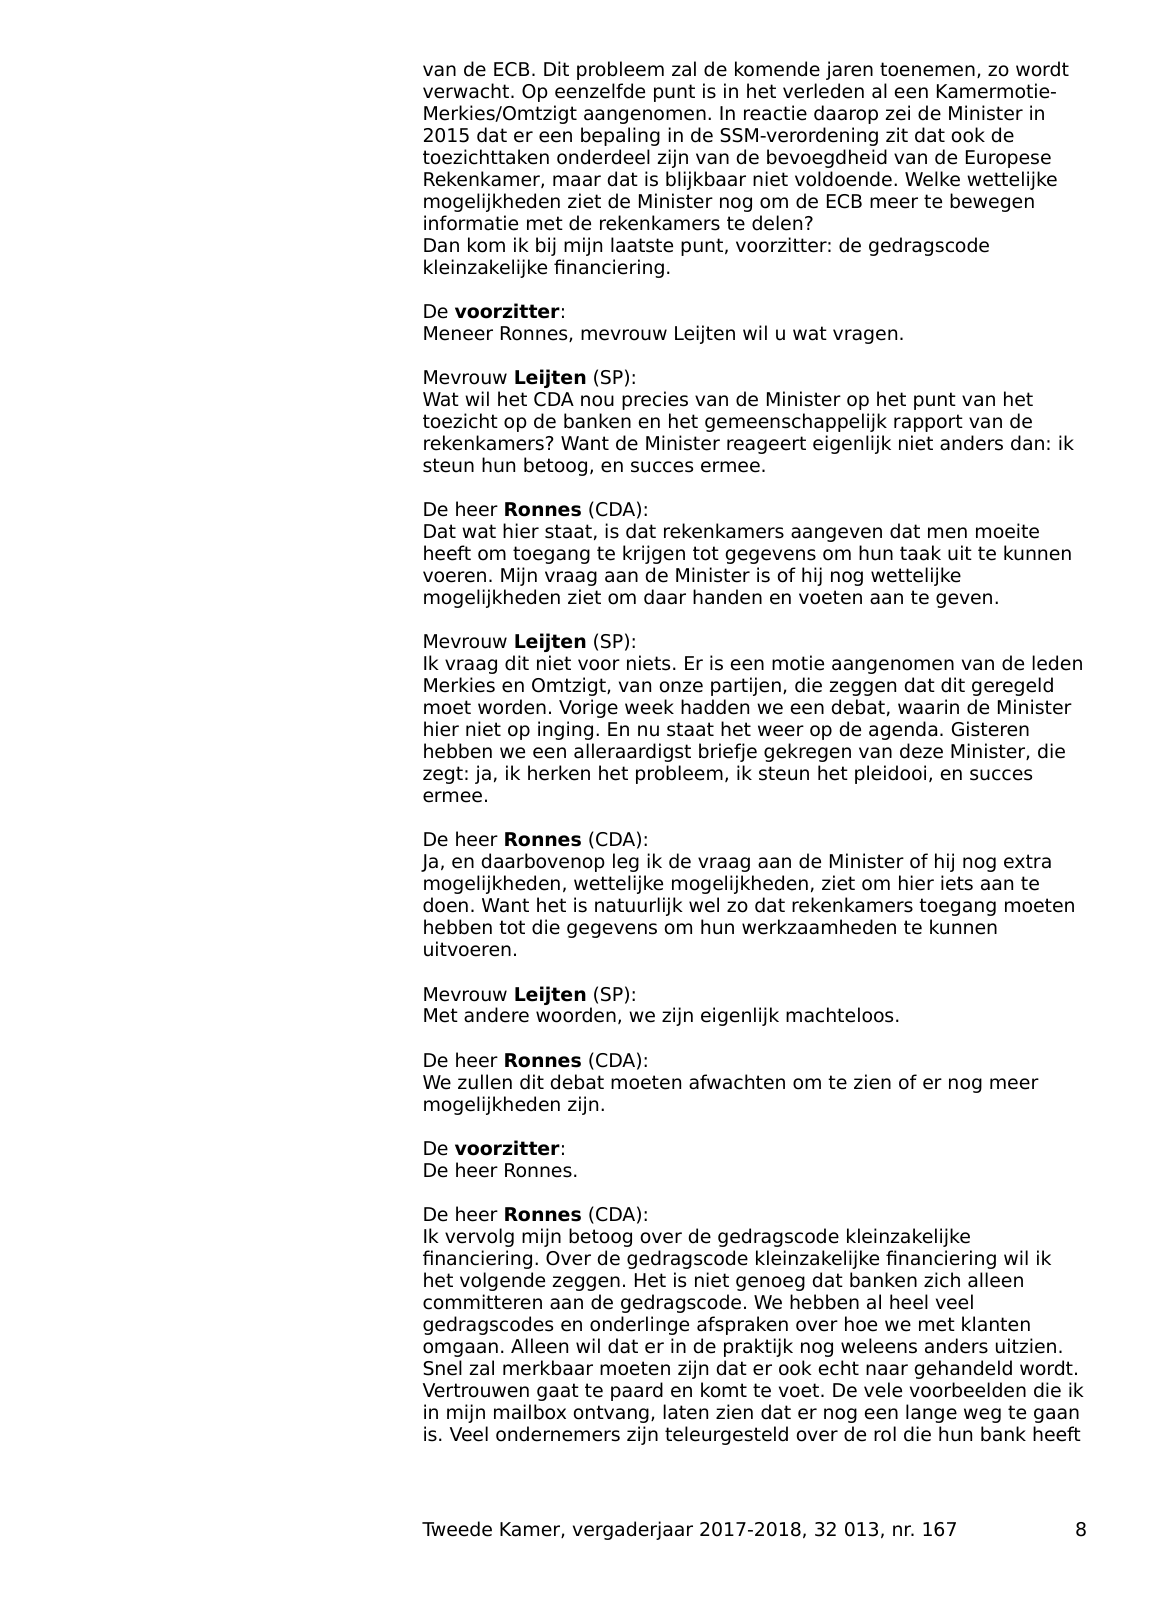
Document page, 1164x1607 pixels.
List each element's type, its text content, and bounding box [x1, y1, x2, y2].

text Wat wil het CDA nou precies van de Minister op het punt van het toezicht op de banken en het gemeenschappelijk rapport van de rekenkamers? Want de Minister reageert eigenlijk niet anders dan: ik steun hun betoog, en succes ermee. [422, 389, 1087, 477]
text De voorzitter: [422, 301, 1087, 323]
text Dan kom ik bij mijn laatste punt, voorzitter: de gedragscode kleinzakelijke financiering. [422, 235, 1087, 279]
text Mevrouw Leijten (SP): [422, 367, 1087, 389]
text De voorzitter: [422, 1138, 1087, 1160]
text De heer Ronnes. [422, 1160, 1087, 1182]
text Mevrouw Leijten (SP): [422, 983, 1087, 1005]
text Ik vraag dit niet voor niets. Er is een motie aangenomen van de leden Merkies en Omtzigt, van onze partijen, die zeggen dat dit geregeld moet worden. Vorige week hadden we een debat, waarin de Minister hier niet op inging. En nu staat het weer op de agenda. Gisteren hebben we een alleraardigst briefje gekregen van deze Minister, die zegt: ja, ik herken het probleem, ik steun het pleidooi, en succes ermee. [422, 653, 1087, 807]
text De heer Ronnes (CDA): [422, 1204, 1087, 1226]
text Dat wat hier staat, is dat rekenkamers aangeven dat men moeite heeft om toegang te krijgen tot gegevens om hun taak uit te kunnen voeren. Mijn vraag aan de Minister is of hij nog wettelijke mogelijkheden ziet om daar handen en voeten aan te geven. [422, 521, 1087, 609]
text Mevrouw Leijten (SP): [422, 631, 1087, 653]
text Met andere woorden, we zijn eigenlijk machteloos. [422, 1005, 1087, 1027]
text Ik vervolg mijn betoog over de gedragscode kleinzakelijke financiering. Over de gedragscode kleinzakelijke financiering wil ik het volgende zeggen. Het is niet genoeg dat banken zich alleen committeren aan de gedragscode. We hebben al heel veel gedragscodes en onderlinge afspraken over hoe we met klanten omgaan. Alleen wil dat er in de praktijk nog weleens anders uitzien. Snel zal merkbaar moeten zijn dat er ook echt naar gehandeld wordt. Vertrouwen gaat te paard en komt te voet. De vele voorbeelden die ik in mijn mailbox ontvang, laten zien dat er nog een lange weg te gaan is. Veel ondernemers zijn teleurgesteld over de rol die hun bank heeft [422, 1226, 1087, 1446]
text van de ECB. Dit probleem zal de komende jaren toenemen, zo wordt verwacht. Op eenzelfde punt is in het verleden al een Kamermotie-Merkies/Omtzigt aangenomen. In reactie daarop zei de Minister in 2015 dat er een bepaling in de SSM-verordening zit dat ook de toezichttaken onderdeel zijn van de bevoegdheid van de Europese Rekenkamer, maar dat is blijkbaar niet voldoende. Welke wettelijke mogelijkheden ziet de Minister nog om de ECB meer te bewegen informatie met de rekenkamers te delen? [422, 59, 1087, 235]
text Ja, en daarbovenop leg ik de vraag aan de Minister of hij nog extra mogelijkheden, wettelijke mogelijkheden, ziet om hier iets aan te doen. Want het is natuurlijk wel zo dat rekenkamers toegang moeten hebben tot die gegevens om hun werkzaamheden te kunnen uitvoeren. [422, 851, 1087, 961]
text We zullen dit debat moeten afwachten om te zien of er nog meer mogelijkheden zijn. [422, 1072, 1087, 1116]
text De heer Ronnes (CDA): [422, 1049, 1087, 1072]
text Meneer Ronnes, mevrouw Leijten wil u wat vragen. [422, 323, 1087, 345]
text De heer Ronnes (CDA): [422, 499, 1087, 521]
text De heer Ronnes (CDA): [422, 829, 1087, 851]
